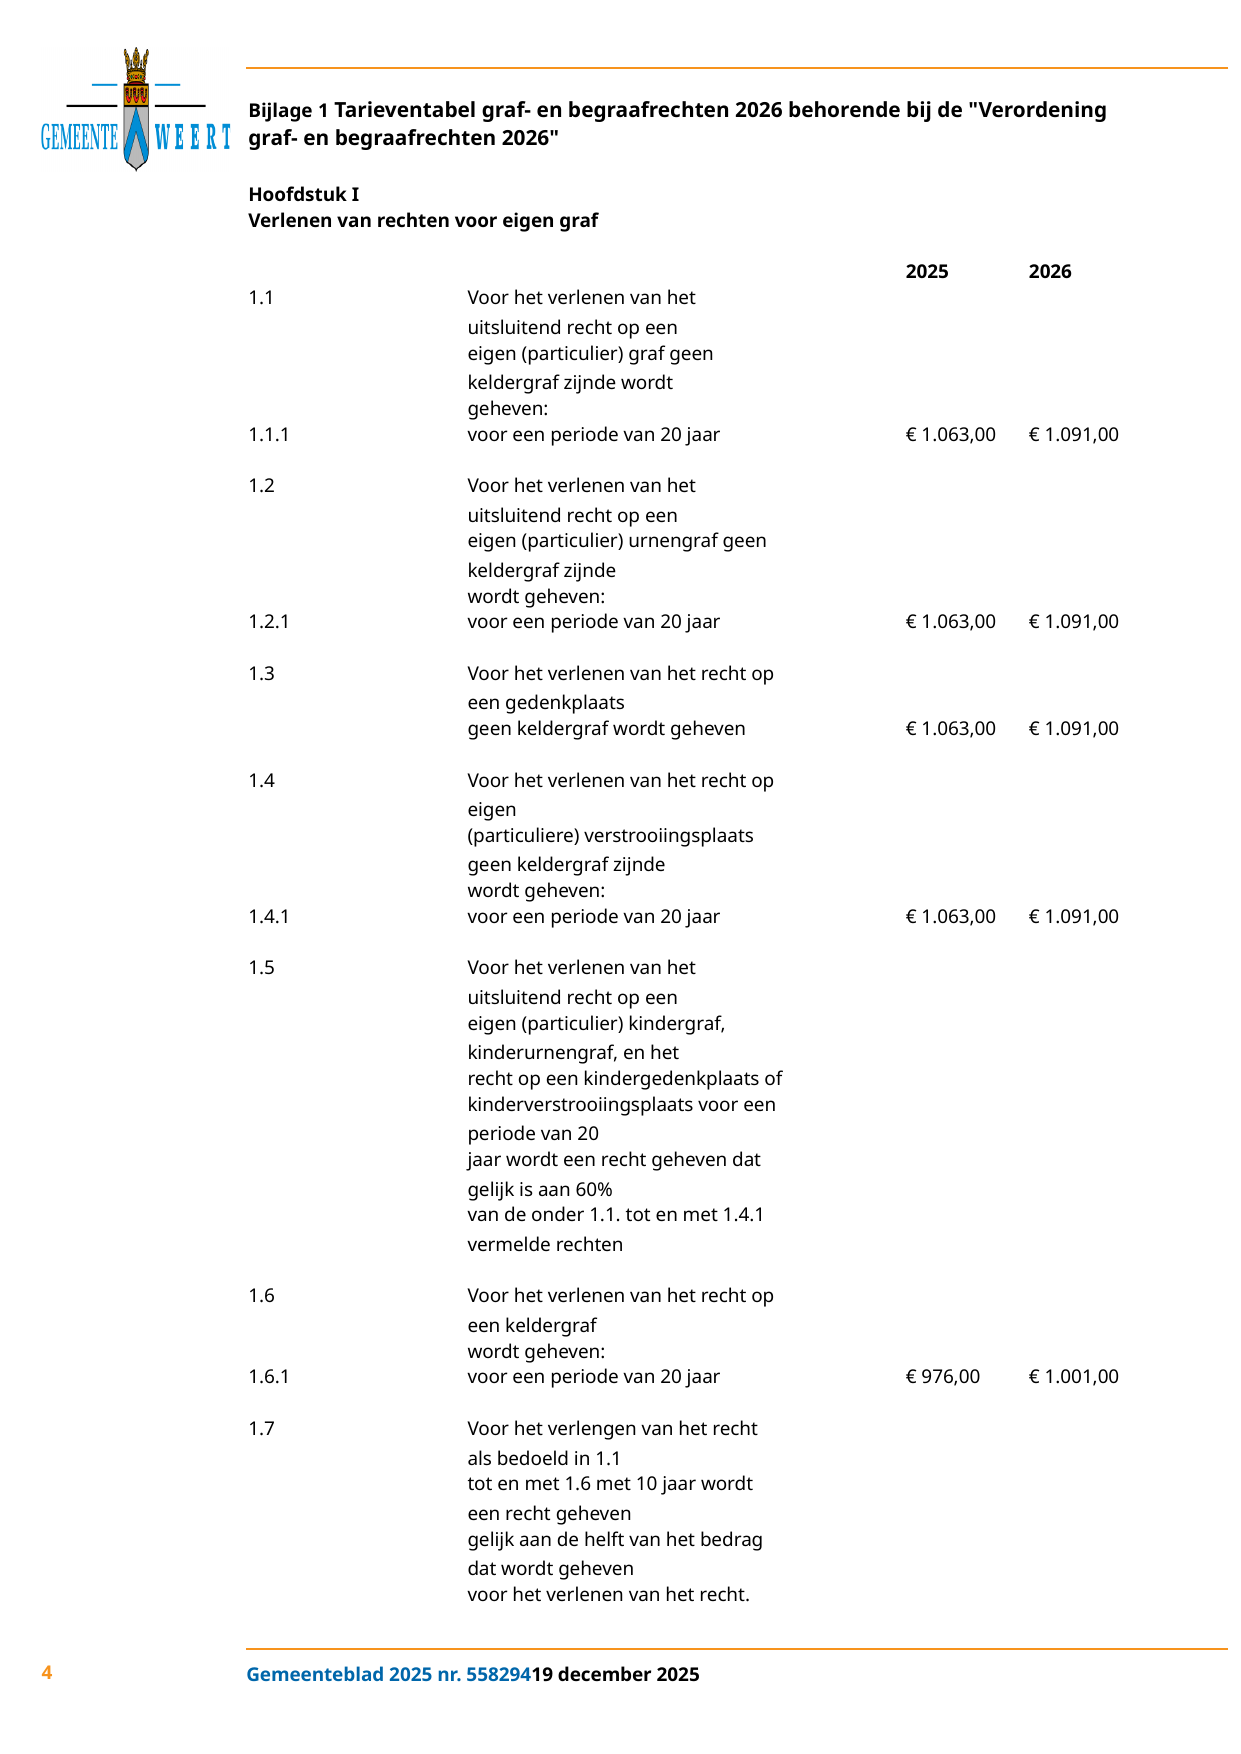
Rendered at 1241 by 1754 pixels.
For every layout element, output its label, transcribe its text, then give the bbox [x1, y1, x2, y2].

table_cell [1029, 1091, 1152, 1146]
table_cell Voor het verlenen van het uitsluitend recht op een [467, 955, 783, 1010]
table_cell [1029, 528, 1152, 583]
table_cell [783, 472, 906, 527]
table_cell [248, 1202, 467, 1257]
table_cell [783, 1283, 906, 1338]
table_cell [783, 446, 906, 472]
table_cell [248, 233, 467, 259]
table_cell [783, 741, 906, 767]
table_cell [1029, 1415, 1152, 1470]
table_cell [248, 340, 467, 395]
table_cell wordt geheven: [467, 878, 783, 903]
table_cell [1029, 583, 1152, 608]
table_cell [1029, 1283, 1152, 1338]
table_cell [906, 1470, 1029, 1526]
table_cell [248, 715, 467, 741]
table_cell 1.4.1 [248, 903, 467, 929]
table_cell [1029, 1526, 1152, 1581]
table_cell [906, 1065, 1029, 1091]
table_cell [783, 528, 906, 583]
table_cell [783, 1581, 906, 1607]
table_cell [1029, 395, 1152, 421]
table_cell [783, 259, 906, 284]
table_cell Voor het verlenen van het recht op een gedenkplaats [467, 660, 783, 715]
table_cell [467, 741, 783, 767]
table_cell 1.2.1 [248, 609, 467, 634]
table_cell 1.1.1 [248, 421, 467, 446]
table_cell eigen (particulier) graf geen keldergraf zijnde wordt [467, 340, 783, 395]
table_cell [1029, 929, 1152, 954]
table_cell [906, 1146, 1029, 1202]
table_cell [906, 1581, 1029, 1607]
table_cell € 1.063,00 [906, 903, 1029, 929]
table_cell [906, 767, 1029, 822]
table_cell [906, 583, 1029, 608]
table_cell € 1.091,00 [1029, 609, 1152, 634]
table_cell [248, 878, 467, 903]
table_cell [783, 660, 906, 715]
table_cell [1029, 1010, 1152, 1065]
table_cell 1.2 [248, 472, 467, 527]
table_cell 2025 [906, 259, 1029, 284]
table_cell [248, 822, 467, 877]
table_cell [467, 929, 783, 954]
table_cell [906, 1257, 1029, 1283]
table_cell [467, 233, 783, 259]
table_cell [906, 1283, 1029, 1338]
table_cell [906, 472, 1029, 527]
table_cell [783, 903, 906, 929]
table_cell eigen (particulier) kindergraf, kinderurnengraf, en het [467, 1010, 783, 1065]
table_cell recht op een kindergedenkplaats of [467, 1065, 783, 1091]
table_cell [906, 528, 1029, 583]
table_cell [906, 284, 1029, 340]
table_cell eigen (particulier) urnengraf geen keldergraf zijnde [467, 528, 783, 583]
table_cell 1.6.1 [248, 1364, 467, 1389]
table_cell kinderverstrooiingsplaats voor een periode van 20 [467, 1091, 783, 1146]
table_cell [906, 878, 1029, 903]
table_cell jaar wordt een recht geheven dat gelijk is aan 60% [467, 1146, 783, 1202]
table_cell [248, 1338, 467, 1364]
table_cell voor een periode van 20 jaar [467, 1364, 783, 1389]
table_cell [906, 1010, 1029, 1065]
table_cell € 1.091,00 [1029, 903, 1152, 929]
table_cell [248, 1010, 467, 1065]
table_cell [783, 1091, 906, 1146]
table_cell [783, 609, 906, 634]
table_cell [1029, 634, 1152, 660]
table_cell [1029, 340, 1152, 395]
table_cell [906, 446, 1029, 472]
table_cell [906, 822, 1029, 877]
table_cell [248, 395, 467, 421]
table_cell 1.1 [248, 284, 467, 340]
table_cell [906, 741, 1029, 767]
table_cell wordt geheven: [467, 583, 783, 608]
table_cell [906, 340, 1029, 395]
table_cell [783, 715, 906, 741]
table_cell [1029, 284, 1152, 340]
table_cell [1029, 1257, 1152, 1283]
table_cell [906, 929, 1029, 954]
table_cell [783, 1364, 906, 1389]
table_cell [1029, 472, 1152, 527]
table_cell [906, 1389, 1029, 1415]
table_cell [248, 929, 467, 954]
table_cell [1029, 1470, 1152, 1526]
table_cell [1029, 446, 1152, 472]
table_cell [248, 741, 467, 767]
table_cell geen keldergraf wordt geheven [467, 715, 783, 741]
table_cell [783, 284, 906, 340]
table_cell [906, 1415, 1029, 1470]
table_cell [783, 1202, 906, 1257]
table_cell [467, 1389, 783, 1415]
table_cell voor een periode van 20 jaar [467, 609, 783, 634]
table_cell € 1.001,00 [1029, 1364, 1152, 1389]
table_header Hoofdstuk I [248, 181, 1152, 207]
picture [41, 47, 231, 172]
table_cell 1.4 [248, 767, 467, 822]
table_cell € 1.063,00 [906, 421, 1029, 446]
table_cell [783, 1526, 906, 1581]
table_cell [1029, 1202, 1152, 1257]
table_cell € 1.091,00 [1029, 421, 1152, 446]
table_cell [248, 583, 467, 608]
table_cell 1.7 [248, 1415, 467, 1470]
table_cell [906, 1202, 1029, 1257]
table_cell tot en met 1.6 met 10 jaar wordt een recht geheven [467, 1470, 783, 1526]
table_cell [1029, 878, 1152, 903]
table_cell [783, 929, 906, 954]
table_cell [783, 1065, 906, 1091]
table_cell [906, 1091, 1029, 1146]
table_cell 2026 [1029, 259, 1152, 284]
table_cell voor het verlenen van het recht. [467, 1581, 783, 1607]
table_cell [783, 878, 906, 903]
table_cell [783, 955, 906, 1010]
table_cell [783, 1010, 906, 1065]
table_cell [1029, 660, 1152, 715]
table_cell Verlenen van rechten voor eigen graf [248, 207, 1152, 233]
table_cell voor een periode van 20 jaar [467, 903, 783, 929]
table_cell € 976,00 [906, 1364, 1029, 1389]
table_cell [1029, 822, 1152, 877]
table_cell wordt geheven: [467, 1338, 783, 1364]
table_cell [783, 634, 906, 660]
table_cell [248, 1581, 467, 1607]
table_cell [906, 395, 1029, 421]
table_cell [906, 233, 1029, 259]
table_cell [783, 340, 906, 395]
table_cell [783, 1470, 906, 1526]
table_cell Voor het verlenen van het uitsluitend recht op een [467, 472, 783, 527]
table_cell [906, 1338, 1029, 1364]
table_cell [906, 1526, 1029, 1581]
table_cell [248, 528, 467, 583]
table_cell [1029, 1338, 1152, 1364]
table_cell voor een periode van 20 jaar [467, 421, 783, 446]
table_cell van de onder 1.1. tot en met 1.4.1 vermelde rechten [467, 1202, 783, 1257]
table_cell Voor het verlenen van het uitsluitend recht op een [467, 284, 783, 340]
text Bijlage 1 Tarieventabel graf- en begraafrechten 2026 behorende bij de "Verordening graf- en begraafrechten 2026" [248, 95, 1152, 152]
table_cell [783, 395, 906, 421]
table_cell [248, 1257, 467, 1283]
table_cell gelijk aan de helft van het bedrag dat wordt geheven [467, 1526, 783, 1581]
table_cell [467, 259, 783, 284]
table_cell [1029, 1146, 1152, 1202]
table_cell 1.3 [248, 660, 467, 715]
table_cell [783, 822, 906, 877]
table_cell [248, 1091, 467, 1146]
table_cell [248, 1065, 467, 1091]
table_cell [248, 634, 467, 660]
table_cell [783, 1389, 906, 1415]
table_cell € 1.063,00 [906, 715, 1029, 741]
table_cell 1.6 [248, 1283, 467, 1338]
table_cell Voor het verlenen van het recht op eigen [467, 767, 783, 822]
table_cell [783, 1146, 906, 1202]
table_cell [248, 1470, 467, 1526]
table_cell [1029, 955, 1152, 1010]
table_cell (particuliere) verstrooiingsplaats geen keldergraf zijnde [467, 822, 783, 877]
table_cell geheven: [467, 395, 783, 421]
table_cell 1.5 [248, 955, 467, 1010]
table_cell [783, 233, 906, 259]
table_cell [783, 767, 906, 822]
table_cell [467, 446, 783, 472]
table_cell [906, 634, 1029, 660]
table_cell Voor het verlengen van het recht als bedoeld in 1.1 [467, 1415, 783, 1470]
table_cell [1029, 767, 1152, 822]
table_cell [1029, 741, 1152, 767]
table_cell [783, 1257, 906, 1283]
table_cell [783, 421, 906, 446]
table_cell [248, 446, 467, 472]
table_cell [467, 1257, 783, 1283]
table_cell [906, 955, 1029, 1010]
table_cell [1029, 233, 1152, 259]
table_cell € 1.091,00 [1029, 715, 1152, 741]
table_cell [1029, 1389, 1152, 1415]
table_cell [248, 1146, 467, 1202]
table_cell Voor het verlenen van het recht op een keldergraf [467, 1283, 783, 1338]
table_cell [906, 660, 1029, 715]
table_cell € 1.063,00 [906, 609, 1029, 634]
table_cell [783, 1338, 906, 1364]
table_cell [248, 1389, 467, 1415]
table_cell [783, 1415, 906, 1470]
table_cell [1029, 1581, 1152, 1607]
table_cell [467, 634, 783, 660]
table_cell [1029, 1065, 1152, 1091]
table_cell [248, 1526, 467, 1581]
table_cell [248, 259, 467, 284]
table_cell [783, 583, 906, 608]
